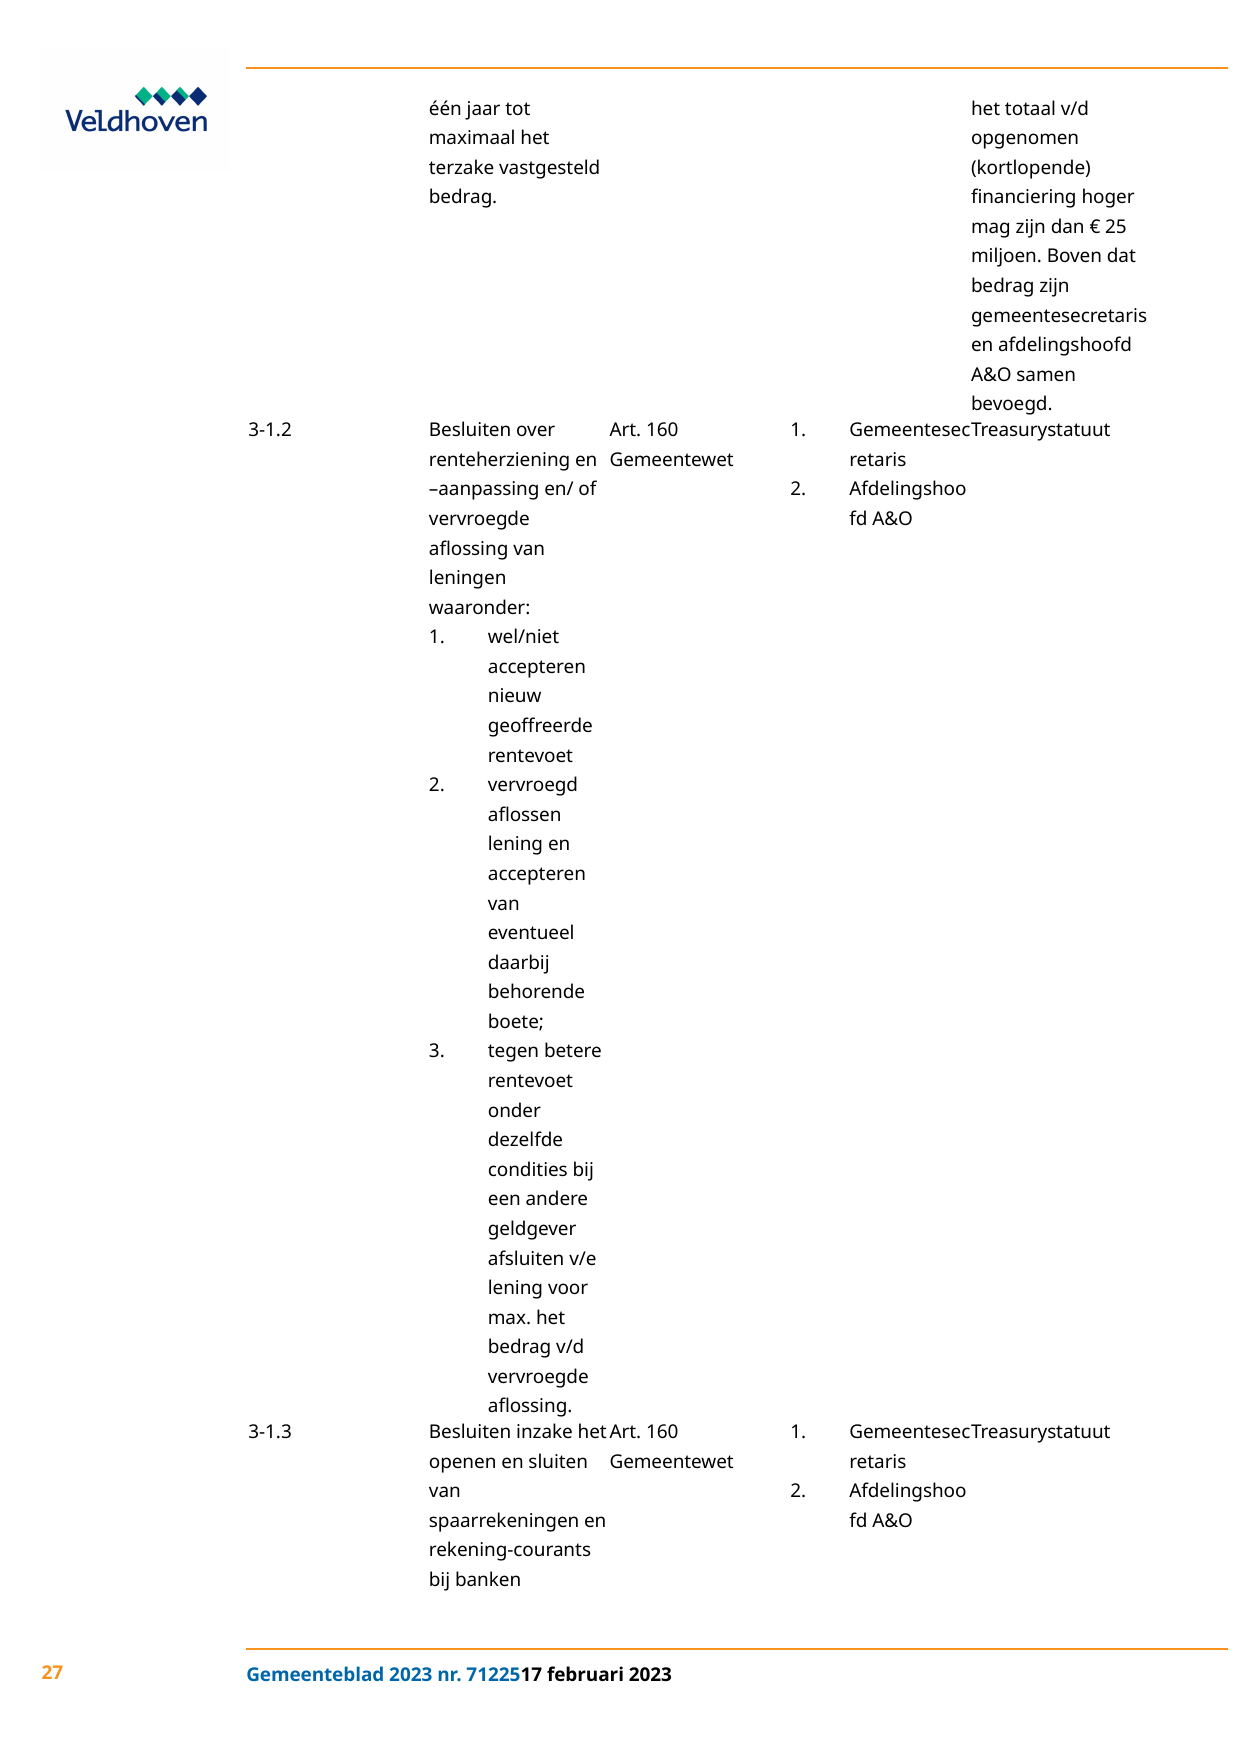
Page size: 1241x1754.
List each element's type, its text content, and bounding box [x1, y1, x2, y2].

table_cell Gemeentesecretaris Afdelingshoofd A&O [790, 416, 971, 1418]
picture [41, 47, 231, 172]
table_cell Besluiten over renteherziening en –aanpassing en/ of vervroegde aflossing van leningen waaronder: wel/niet accepteren nieuw geoffreerde rentevoet vervroegd aflossen lening en accepteren van eventueel daarbij behorende boete; tegen betere rentevoet onder dezelfde condities bij een andere geldgever afsluiten v/e lening voor max. het bedrag v/d vervroegde aflossing. [429, 416, 609, 1418]
table_cell het totaal v/d opgenomen (kortlopende) financiering hoger mag zijn dan € 25 miljoen. Boven dat bedrag zijn gemeentesecretaris en afdelingshoofd A&O samen bevoegd. [971, 95, 1152, 416]
table_cell 3-1.2 [248, 416, 429, 1418]
table_cell Art. 160 Gemeentewet [609, 416, 790, 1418]
table_cell Treasurystatuut [971, 416, 1152, 1418]
table_cell [248, 95, 429, 416]
table_cell Treasurystatuut [971, 1418, 1152, 1592]
table_cell Besluiten inzake het openen en sluiten van spaarrekeningen en rekening-courants bij banken [429, 1418, 609, 1592]
table_cell [609, 95, 790, 416]
table_cell [790, 95, 971, 416]
table_cell Art. 160 Gemeentewet [609, 1418, 790, 1592]
table_cell 3-1.3 [248, 1418, 429, 1592]
table_cell Gemeentesecretaris Afdelingshoofd A&O [790, 1418, 971, 1592]
table_cell één jaar tot maximaal het terzake vastgesteld bedrag. [429, 95, 609, 416]
